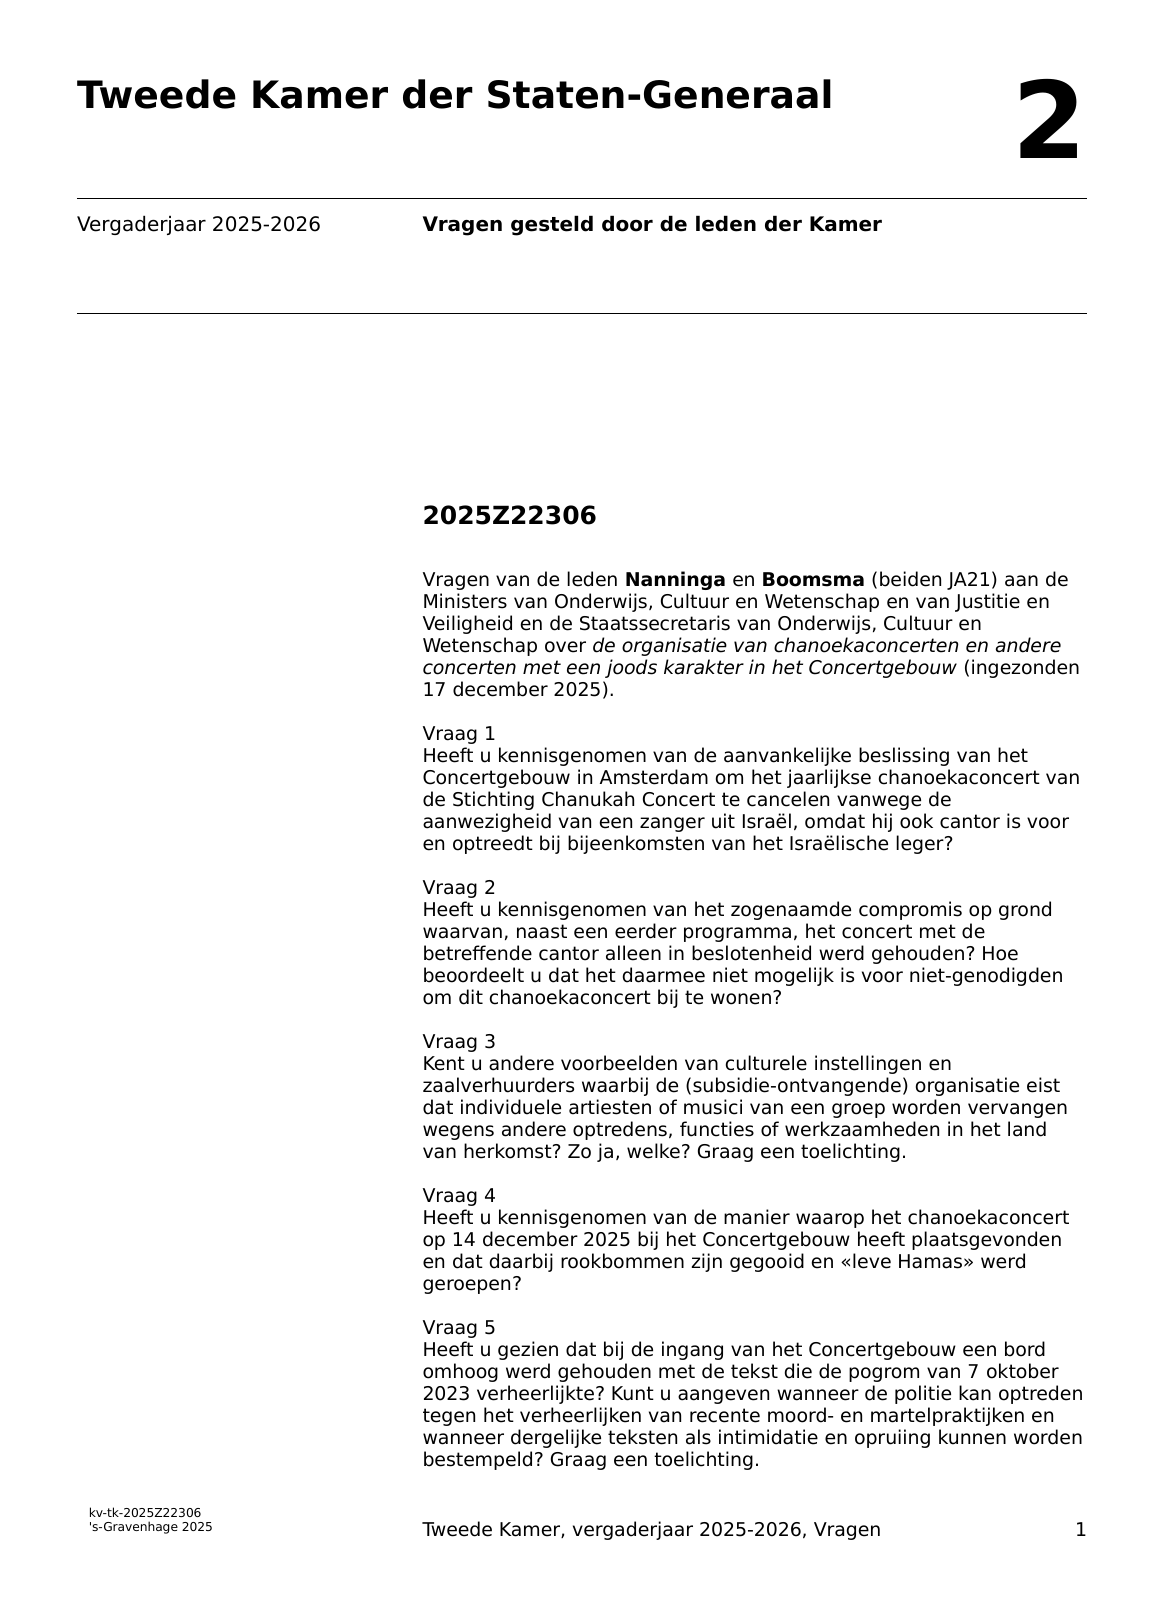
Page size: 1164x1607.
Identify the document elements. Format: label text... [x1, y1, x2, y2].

text kv-tk-2025Z22306 [88, 1506, 323, 1520]
text Vragen van de leden Nanninga en Boomsma (beiden JA21) aan de Ministers van Onderwijs, Cultuur en Wetenschap en van Justitie en Veiligheid en de Staatssecretaris van Onderwijs, Cultuur en Wetenschap over de organisatie van chanoekaconcerten en andere concerten met een joods karakter in het Concertgebouw (ingezonden 17 december 2025). [422, 569, 1087, 701]
table_cell Vergaderjaar 2025-2026 [77, 199, 422, 313]
text 2025Z22306 [422, 501, 1087, 531]
text Heeft u kennisgenomen van de manier waarop het chanoekaconcert op 14 december 2025 bij het Concertgebouw heeft plaatsgevonden en dat daarbij rookbommen zijn gegooid en «leve Hamas» werd geroepen? [422, 1207, 1087, 1295]
text Heeft u kennisgenomen van de aanvankelijke beslissing van het Concertgebouw in Amsterdam om het jaarlijkse chanoekaconcert van de Stichting Chanukah Concert te cancelen vanwege de aanwezigheid van een zanger uit Israël, omdat hij ook cantor is voor en optreedt bij bijeenkomsten van het Israëlische leger? [422, 745, 1087, 855]
text Vraag 3 [422, 1031, 1087, 1053]
text Heeft u kennisgenomen van het zogenaamde compromis op grond waarvan, naast een eerder programma, het concert met de betreffende cantor alleen in beslotenheid werd gehouden? Hoe beoordeelt u dat het daarmee niet mogelijk is voor niet-genodigden om dit chanoekaconcert bij te wonen? [422, 899, 1087, 1009]
text Vraag 5 [422, 1317, 1087, 1339]
text Heeft u gezien dat bij de ingang van het Concertgebouw een bord omhoog werd gehouden met de tekst die de pogrom van 7 oktober 2023 verheerlijkte? Kunt u aangeven wanneer de politie kan optreden tegen het verheerlijken van recente moord- en martelpraktijken en wanneer dergelijke teksten als intimidatie en opruiing kunnen worden bestempeld? Graag een toelichting. [422, 1339, 1087, 1471]
text Kent u andere voorbeelden van culturele instellingen en zaalverhuurders waarbij de (subsidie-ontvangende) organisatie eist dat individuele artiesten of musici van een groep worden vervangen wegens andere optredens, functies of werkzaamheden in het land van herkomst? Zo ja, welke? Graag een toelichting. [422, 1053, 1087, 1163]
text Vraag 1 [422, 723, 1087, 745]
table_header Tweede Kamer der Staten-Generaal [77, 59, 886, 198]
table_cell Vragen gesteld door de leden der Kamer [422, 199, 1087, 313]
text Vraag 4 [422, 1185, 1087, 1207]
table_header 2 [886, 59, 1087, 198]
text Vraag 2 [422, 877, 1087, 899]
text 's-Gravenhage 2025 [88, 1520, 323, 1534]
